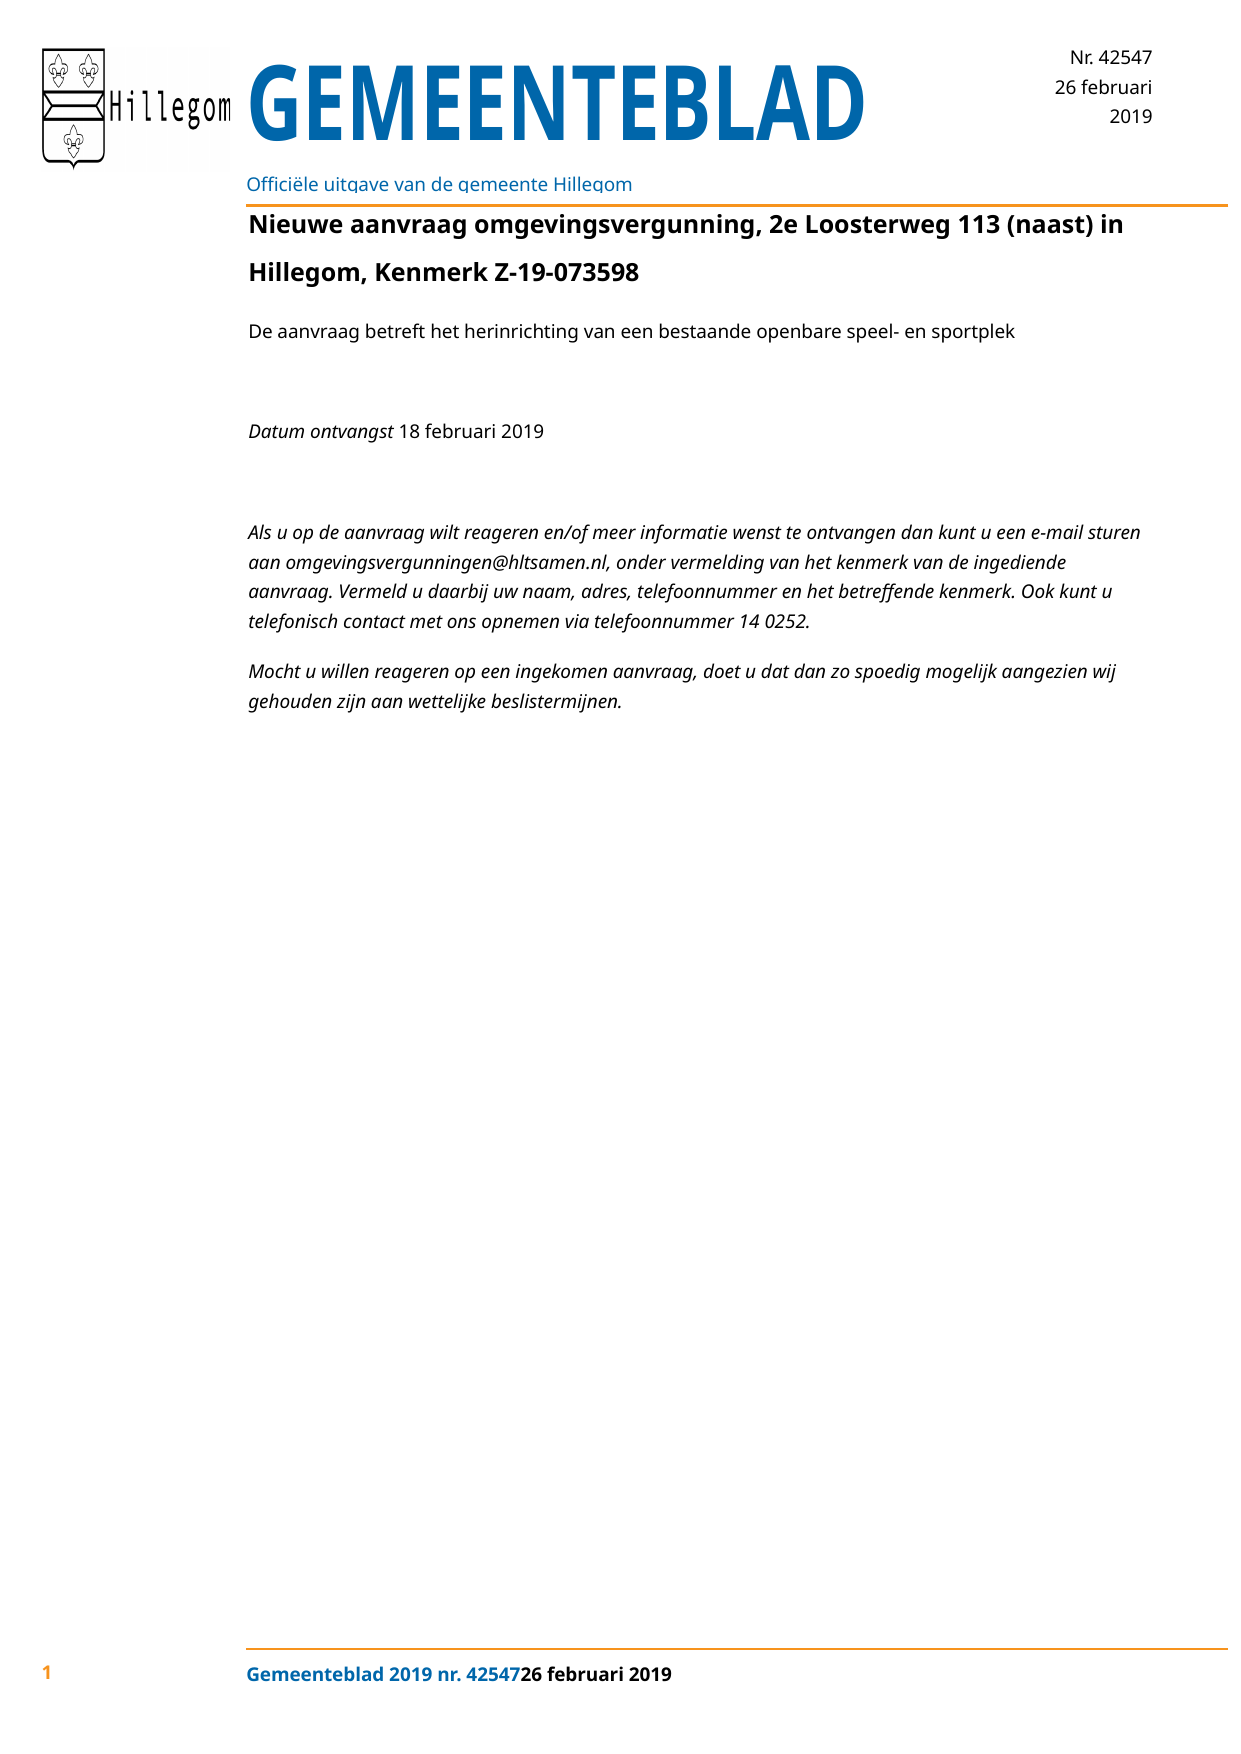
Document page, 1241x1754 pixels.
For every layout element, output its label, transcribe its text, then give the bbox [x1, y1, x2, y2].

text Datum ontvangst 18 februari 2019 [248, 419, 1152, 444]
text Als u op de aanvraag wilt reageren en/of meer informatie wenst te ontvangen dan kunt u een e-mail sturen aan omgevingsvergunningen@hltsamen.nl, onder vermelding van het kenmerk van de ingediende aanvraag. Vermeld u daarbij uw naam, adres, telefoonnummer en het betreffende kenmerk. Ook kunt u telefonisch contact met ons opnemen via telefoonnummer 14 0252. [248, 519, 1152, 634]
text De aanvraag betreft het herinrichting van een bestaande openbare speel- en sportplek [248, 318, 1152, 344]
text Mocht u willen reageren op een ingekomen aanvraag, doet u dat dan zo spoedig mogelijk aangezien wij gehouden zijn aan wettelijke beslistermijnen. [248, 659, 1152, 714]
picture [41, 47, 231, 172]
text Nieuwe aanvraag omgevingsvergunning, 2e Loosterweg 113 (naast) in Hillegom, Kenmerk Z-19-073598 [248, 207, 1152, 288]
